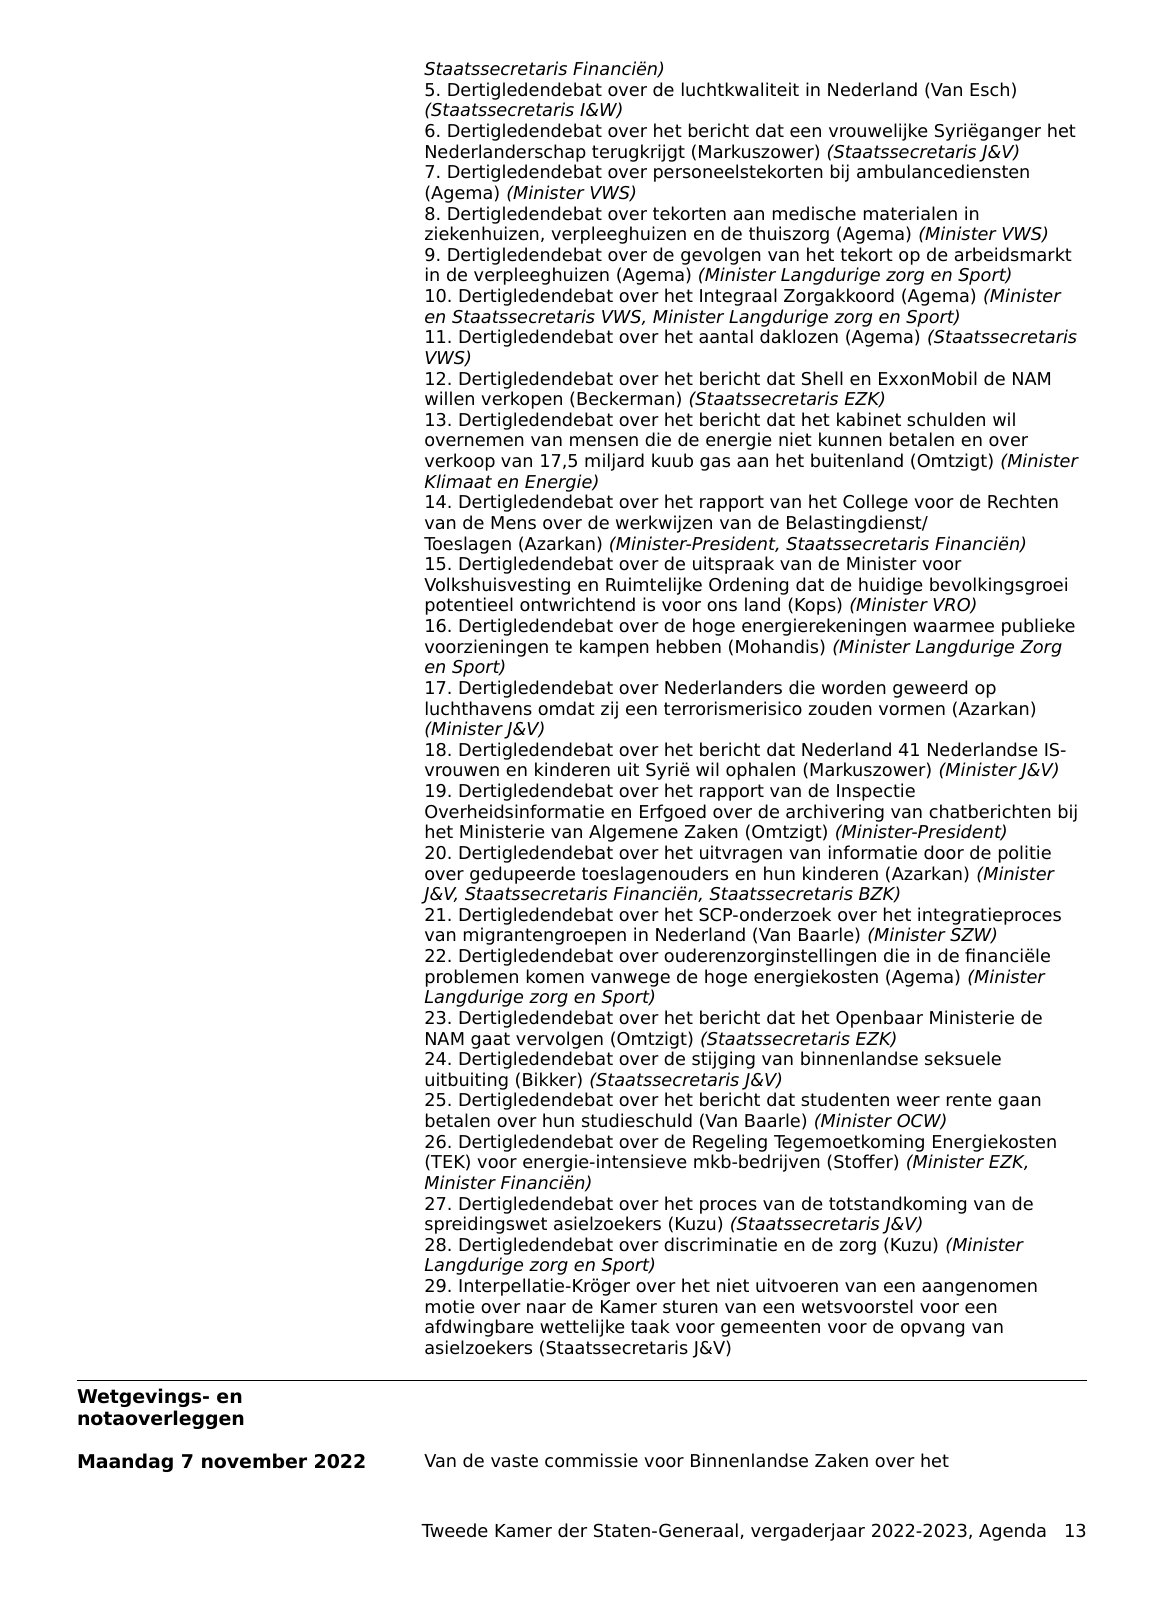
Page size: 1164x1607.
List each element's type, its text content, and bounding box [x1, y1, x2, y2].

table_cell Van de vaste commissie voor Binnenlandse Zaken over het [418, 1451, 1087, 1473]
table_cell [401, 162, 418, 203]
table_cell 8. Dertigledendebat over tekorten aan medische materialen in ziekenhuizen, verpleeghuizen en de thuiszorg (Agema) (Minister VWS) [418, 204, 1087, 245]
table_cell [401, 554, 418, 616]
table_cell [401, 286, 418, 327]
table_cell [77, 80, 401, 121]
table_cell [401, 1235, 418, 1276]
table_cell [401, 1194, 418, 1235]
table_cell 6. Dertigledendebat over het bericht dat een vrouwelijke Syriëganger het Nederlanderschap terugkrijgt (Markuszower) (Staatssecretaris J&V) [418, 121, 1087, 162]
table_cell [77, 678, 401, 740]
table_cell [401, 616, 418, 678]
table_cell 15. Dertigledendebat over de uitspraak van de Minister voor Volkshuisvesting en Ruimtelijke Ordening dat de huidige bevolkingsgroei potentieel ontwrichtend is voor ons land (Kops) (Minister VRO) [418, 554, 1087, 616]
table_cell [77, 1132, 401, 1193]
table_cell [401, 534, 418, 554]
table_cell [77, 162, 401, 203]
table_cell [77, 1194, 401, 1235]
table_cell [401, 1430, 418, 1451]
table_cell [401, 1090, 418, 1132]
table_cell [77, 740, 401, 781]
table_cell [77, 121, 401, 162]
table_cell [77, 1008, 401, 1049]
table_cell [77, 492, 401, 533]
table_cell [401, 1049, 418, 1090]
table_cell 21. Dertigledendebat over het SCP-onderzoek over het integratieproces van migrantengroepen in Nederland (Van Baarle) (Minister SZW) [418, 905, 1087, 946]
table_cell [77, 616, 401, 678]
table_cell [401, 1451, 418, 1473]
table_cell Maandag 7 november 2022 [77, 1451, 401, 1473]
table_cell [401, 678, 418, 740]
table_cell 17. Dertigledendebat over Nederlanders die worden geweerd op luchthavens omdat zij een terrorismerisico zouden vormen (Azarkan) (Minister J&V) [418, 678, 1087, 740]
table_cell 5. Dertigledendebat over de luchtkwaliteit in Nederland (Van Esch) (Staatssecretaris I&W) [418, 80, 1087, 121]
table_cell Staatssecretaris Financiën) [418, 59, 1087, 80]
table_cell 14. Dertigledendebat over het rapport van het College voor de Rechten van de Mens over de werkwijzen van de Belastingdienst/ [418, 492, 1087, 533]
table_header Wetgevings- en notaoverleggen [77, 1381, 401, 1430]
table_cell Toeslagen (Azarkan) (Minister-President, Staatssecretaris Financiën) [418, 534, 1087, 554]
table_cell [77, 286, 401, 327]
table_cell [401, 245, 418, 286]
table_cell [77, 369, 401, 410]
table_cell 18. Dertigledendebat over het bericht dat Nederland 41 Nederlandse IS-vrouwen en kinderen uit Syrië wil ophalen (Markuszower) (Minister J&V) [418, 740, 1087, 781]
table_cell 7. Dertigledendebat over personeelstekorten bij ambulancediensten (Agema) (Minister VWS) [418, 162, 1087, 203]
table_cell [401, 905, 418, 946]
table_cell 16. Dertigledendebat over de hoge energierekeningen waarmee publieke voorzieningen te kampen hebben (Mohandis) (Minister Langdurige Zorg en Sport) [418, 616, 1087, 678]
table_cell 25. Dertigledendebat over het bericht dat studenten weer rente gaan betalen over hun studieschuld (Van Baarle) (Minister OCW) [418, 1090, 1087, 1132]
table_cell [401, 327, 418, 368]
table_cell [401, 410, 418, 492]
table_cell 11. Dertigledendebat over het aantal daklozen (Agema) (Staatssecretaris VWS) [418, 327, 1087, 368]
table_cell 29. Interpellatie-Kröger over het niet uitvoeren van een aangenomen motie over naar de Kamer sturen van een wetsvoorstel voor een afdwingbare wettelijke taak voor gemeenten voor de opvang van asielzoekers (Staatssecretaris J&V) [418, 1276, 1087, 1358]
table_cell [401, 204, 418, 245]
table_header [418, 1381, 1087, 1430]
table_cell [77, 1049, 401, 1090]
table_cell 9. Dertigledendebat over de gevolgen van het tekort op de arbeidsmarkt in de verpleeghuizen (Agema) (Minister Langdurige zorg en Sport) [418, 245, 1087, 286]
table_cell [401, 1276, 418, 1358]
table_cell [77, 946, 401, 1008]
table_cell [401, 843, 418, 905]
table_cell [401, 80, 418, 121]
table_cell [77, 410, 401, 492]
table_cell [77, 327, 401, 368]
table_cell [77, 781, 401, 843]
table_cell [401, 1008, 418, 1049]
table_cell [77, 204, 401, 245]
table_cell [77, 245, 401, 286]
table_cell [77, 843, 401, 905]
table_cell 13. Dertigledendebat over het bericht dat het kabinet schulden wil overnemen van mensen die de energie niet kunnen betalen en over verkoop van 17,5 miljard kuub gas aan het buitenland (Omtzigt) (Minister Klimaat en Energie) [418, 410, 1087, 492]
table_cell [77, 59, 401, 80]
table_cell 28. Dertigledendebat over discriminatie en de zorg (Kuzu) (Minister Langdurige zorg en Sport) [418, 1235, 1087, 1276]
table_cell [418, 1430, 1087, 1451]
table_cell [77, 1430, 401, 1451]
table_cell 20. Dertigledendebat over het uitvragen van informatie door de politie over gedupeerde toeslagenouders en hun kinderen (Azarkan) (Minister J&V, Staatssecretaris Financiën, Staatssecretaris BZK) [418, 843, 1087, 905]
table_cell [401, 369, 418, 410]
table_cell 22. Dertigledendebat over ouderenzorginstellingen die in de financiële problemen komen vanwege de hoge energiekosten (Agema) (Minister Langdurige zorg en Sport) [418, 946, 1087, 1008]
table_cell 12. Dertigledendebat over het bericht dat Shell en ExxonMobil de NAM willen verkopen (Beckerman) (Staatssecretaris EZK) [418, 369, 1087, 410]
table_cell 24. Dertigledendebat over de stijging van binnenlandse seksuele uitbuiting (Bikker) (Staatssecretaris J&V) [418, 1049, 1087, 1090]
table_cell [401, 121, 418, 162]
table_cell 23. Dertigledendebat over het bericht dat het Openbaar Ministerie de NAM gaat vervolgen (Omtzigt) (Staatssecretaris EZK) [418, 1008, 1087, 1049]
table_header [401, 1381, 418, 1430]
table_cell [77, 905, 401, 946]
table_cell [401, 59, 418, 80]
table_cell [401, 492, 418, 533]
table_cell 10. Dertigledendebat over het Integraal Zorgakkoord (Agema) (Minister en Staatssecretaris VWS, Minister Langdurige zorg en Sport) [418, 286, 1087, 327]
table_cell 26. Dertigledendebat over de Regeling Tegemoetkoming Energiekosten (TEK) voor energie-intensieve mkb-bedrijven (Stoffer) (Minister EZK, Minister Financiën) [418, 1132, 1087, 1193]
table_cell [401, 740, 418, 781]
table_cell 19. Dertigledendebat over het rapport van de Inspectie Overheidsinformatie en Erfgoed over de archivering van chatberichten bij het Ministerie van Algemene Zaken (Omtzigt) (Minister-President) [418, 781, 1087, 843]
table_cell [77, 1090, 401, 1132]
table_cell [401, 946, 418, 1008]
table_cell [77, 554, 401, 616]
table_cell [401, 781, 418, 843]
table_cell [77, 1276, 401, 1358]
table_cell [77, 534, 401, 554]
table_cell [77, 1235, 401, 1276]
table_cell [401, 1132, 418, 1193]
table_cell 27. Dertigledendebat over het proces van de totstandkoming van de spreidingswet asielzoekers (Kuzu) (Staatssecretaris J&V) [418, 1194, 1087, 1235]
